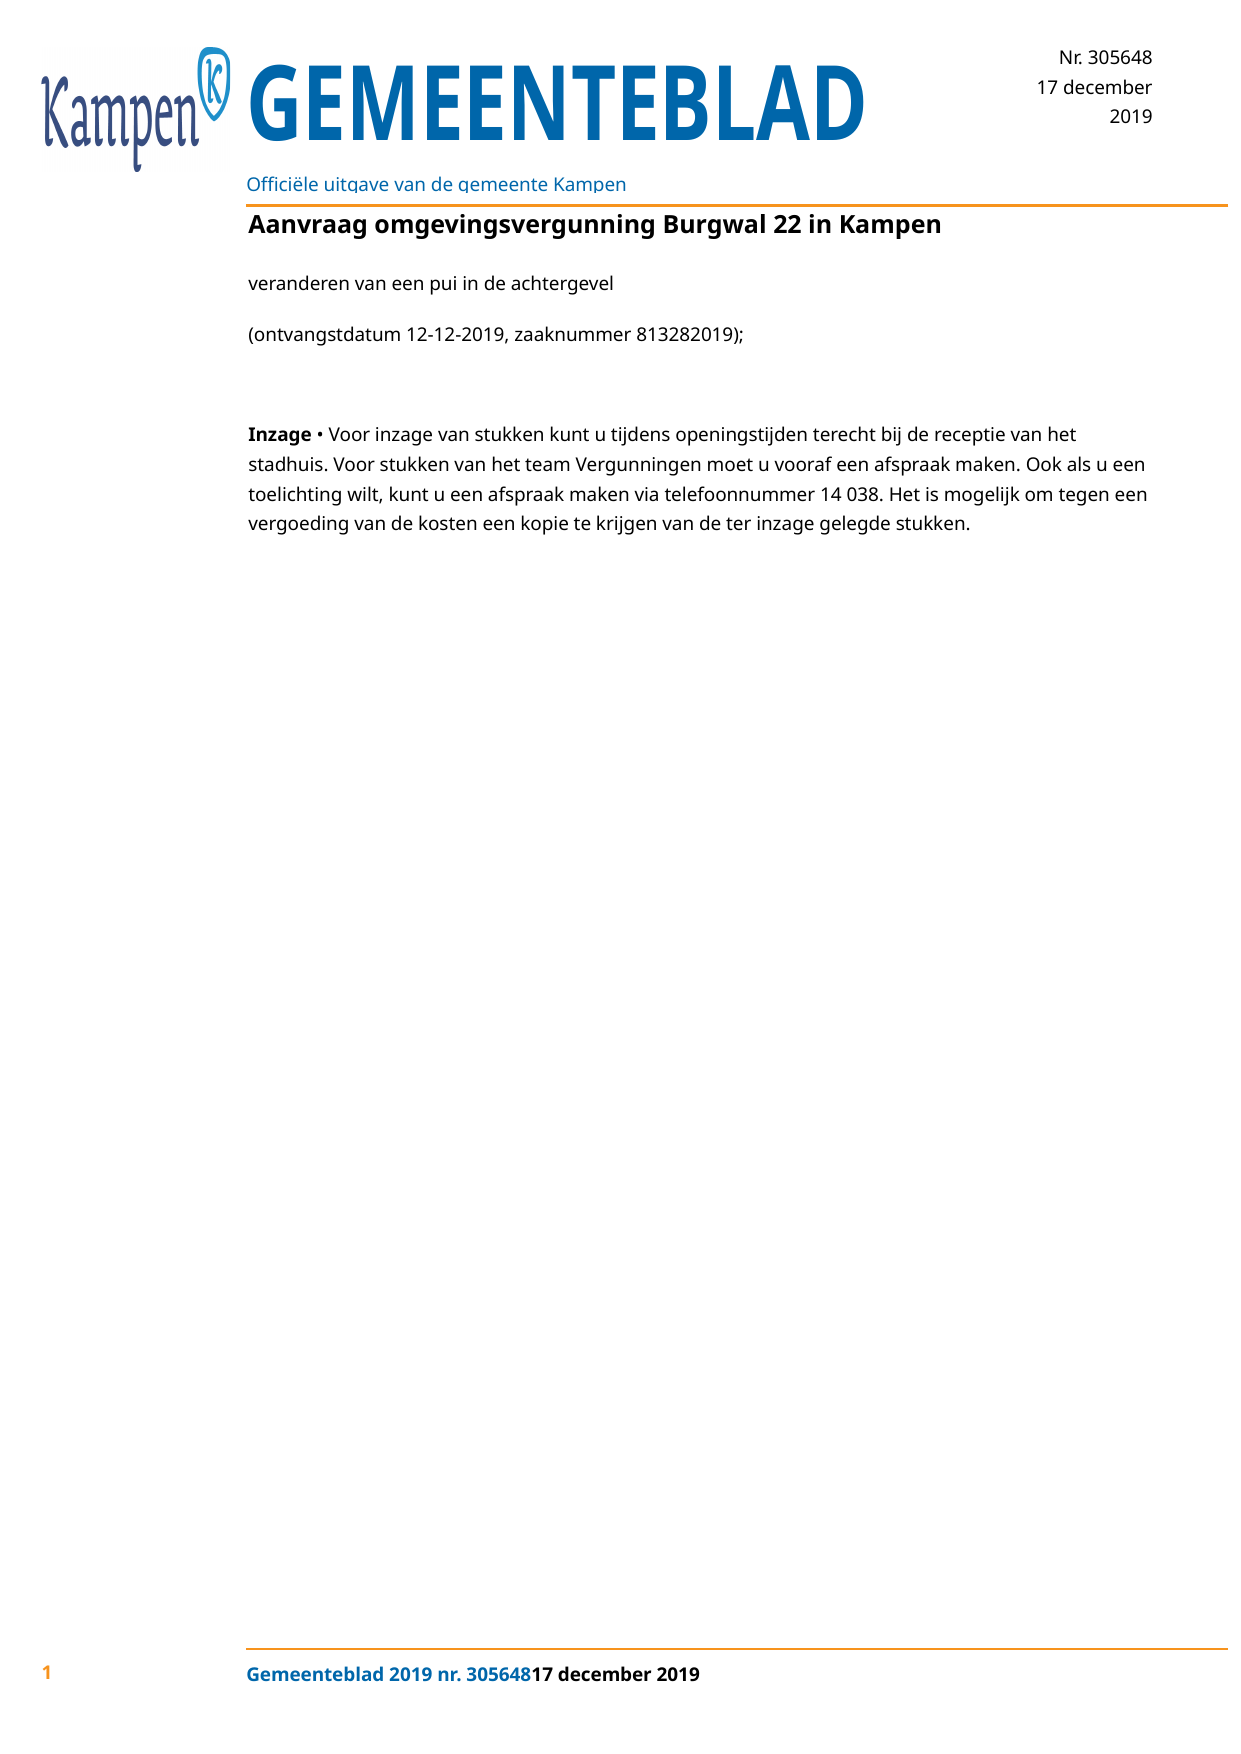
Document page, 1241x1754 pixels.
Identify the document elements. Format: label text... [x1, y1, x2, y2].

text Inzage • Voor inzage van stukken kunt u tijdens openingstijden terecht bij de receptie van het stadhuis. Voor stukken van het team Vergunningen moet u vooraf een afspraak maken. Ook als u een toelichting wilt, kunt u een afspraak maken via telefoonnummer 14 038. Het is mogelijk om tegen een vergoeding van de kosten een kopie te krijgen van de ter inzage gelegde stukken. [248, 422, 1152, 536]
text veranderen van een pui in de achtergevel [248, 270, 1152, 296]
text Aanvraag omgevingsvergunning Burgwal 22 in Kampen [248, 207, 1152, 241]
text (ontvangstdatum 12-12-2019, zaaknummer 813282019); [248, 321, 1152, 346]
picture [41, 47, 231, 172]
